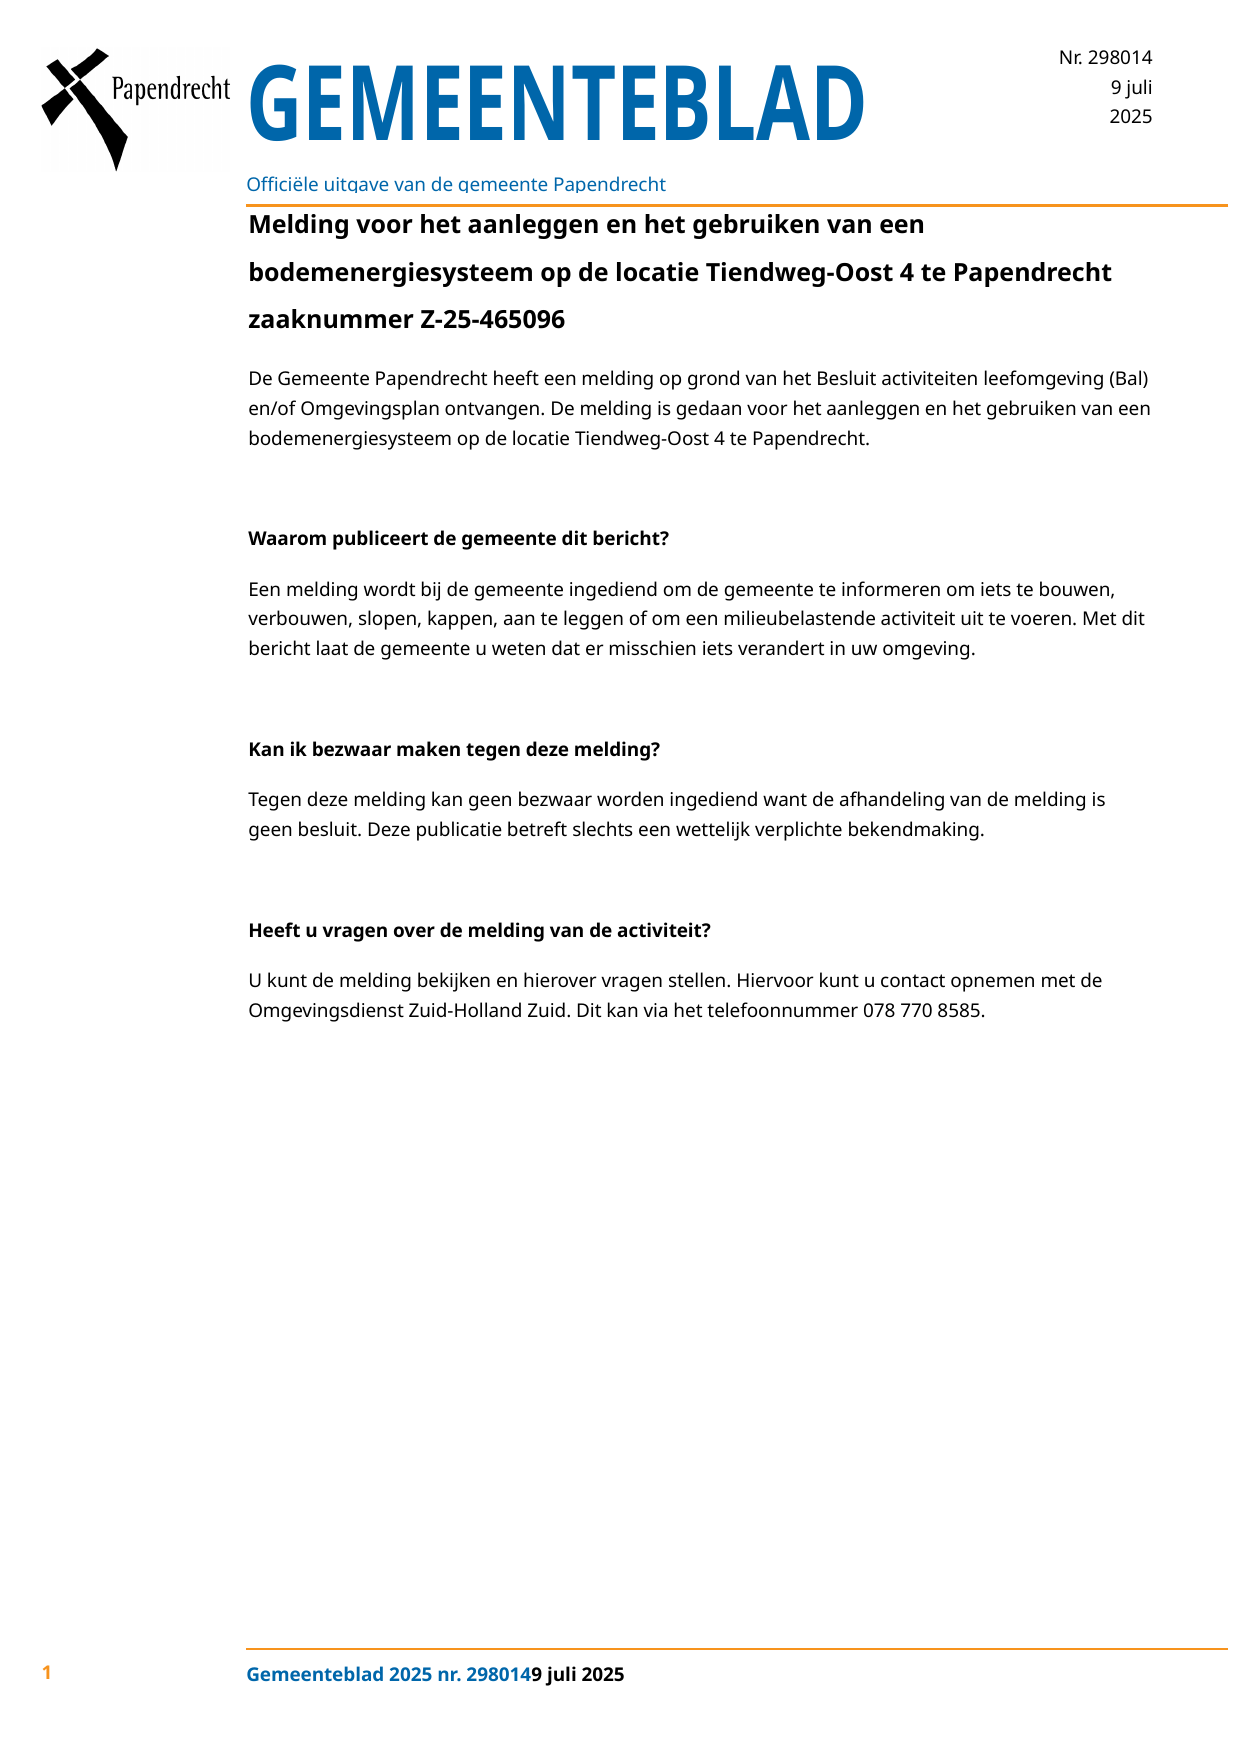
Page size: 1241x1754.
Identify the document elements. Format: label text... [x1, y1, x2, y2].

text Heeft u vragen over de melding van de activiteit? [248, 917, 1152, 942]
text Tegen deze melding kan geen bezwaar worden ingediend want de afhandeling van de melding is geen besluit. Deze publicatie betreft slechts een wettelijk verplichte bekendmaking. [248, 786, 1152, 842]
text De Gemeente Papendrecht heeft een melding op grond van het Besluit activiteiten leefomgeving (Bal) en/of Omgevingsplan ontvangen. De melding is gedaan voor het aanleggen en het gebruiken van een bodemenergiesysteem op de locatie Tiendweg-Oost 4 te Papendrecht. [248, 366, 1152, 450]
text Waarom publiceert de gemeente dit bericht? [248, 526, 1152, 551]
picture [41, 47, 231, 172]
text U kunt de melding bekijken en hierover vragen stellen. Hiervoor kunt u contact opnemen met de Omgevingsdienst Zuid-Holland Zuid. Dit kan via het telefoonnummer 078 770 8585. [248, 967, 1152, 1022]
text Melding voor het aanleggen en het gebruiken van een bodemenergiesysteem op de locatie Tiendweg-Oost 4 te Papendrecht zaaknummer Z-25-465096 [248, 207, 1152, 336]
text Een melding wordt bij de gemeente ingediend om de gemeente te informeren om iets te bouwen, verbouwen, slopen, kappen, aan te leggen of om een milieubelastende activiteit uit te voeren. Met dit bericht laat de gemeente u weten dat er misschien iets verandert in uw omgeving. [248, 576, 1152, 661]
text Kan ik bezwaar maken tegen deze melding? [248, 736, 1152, 762]
